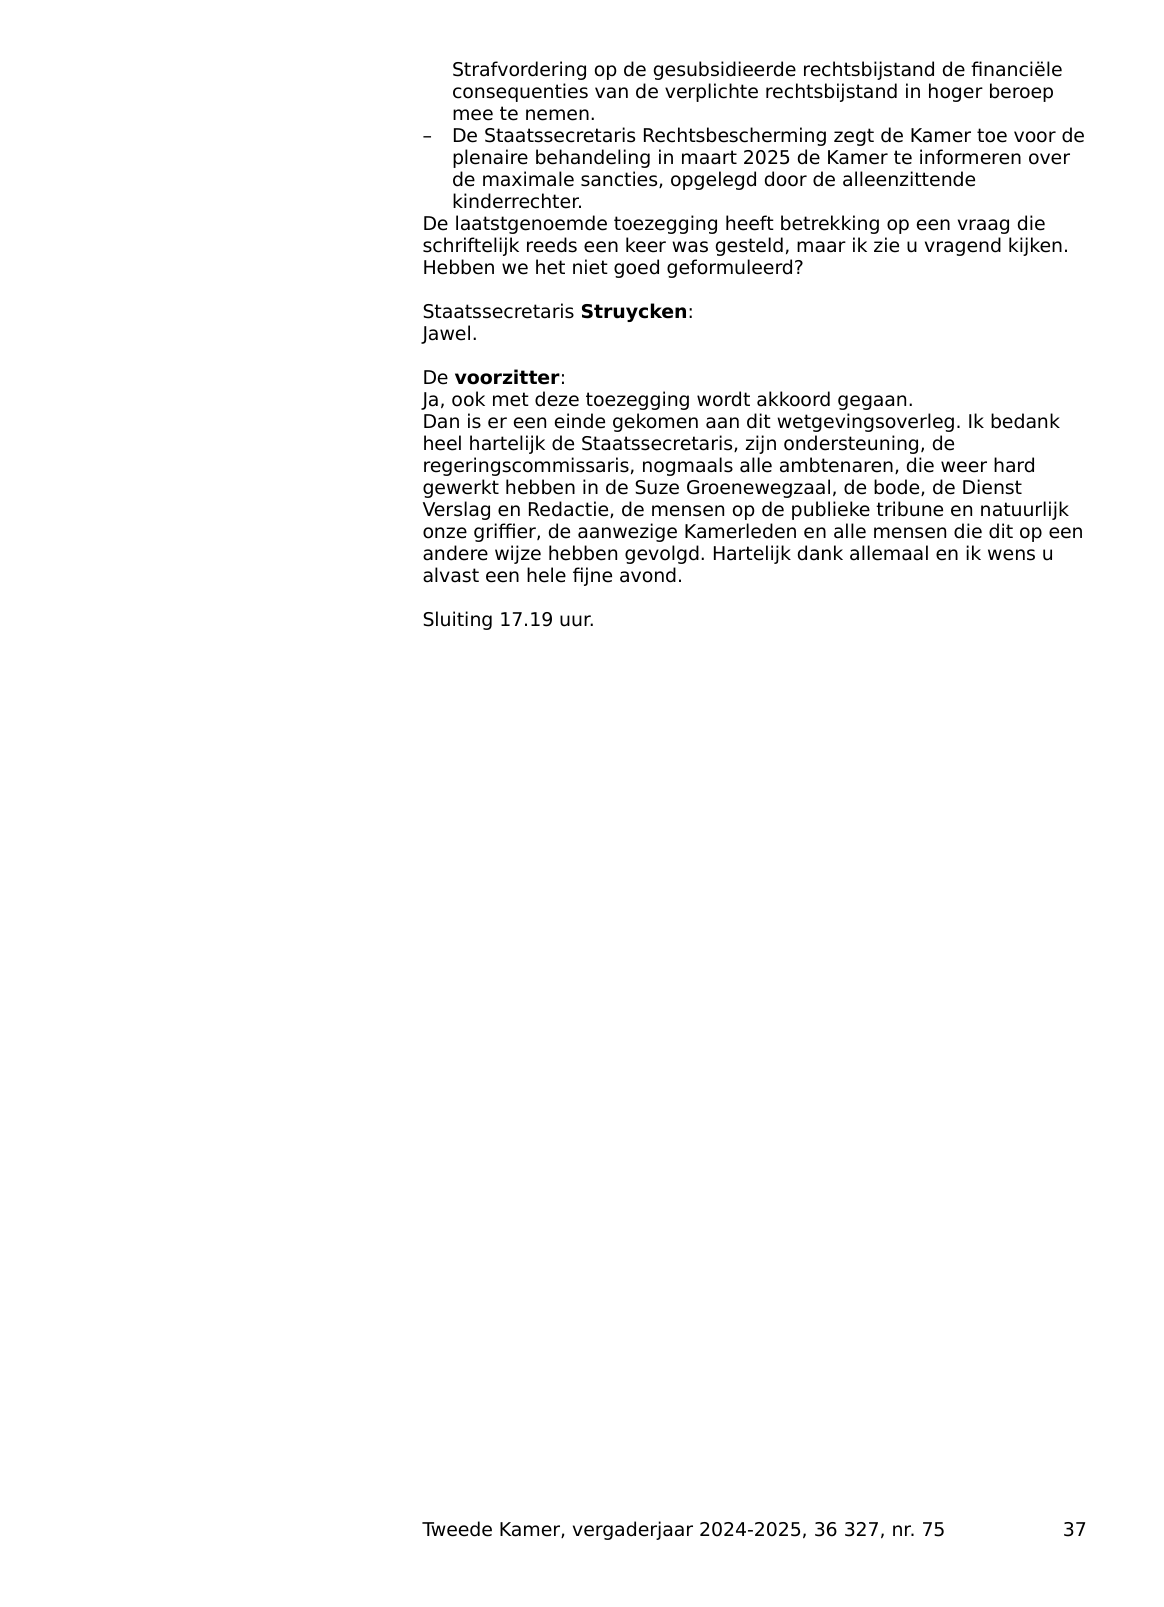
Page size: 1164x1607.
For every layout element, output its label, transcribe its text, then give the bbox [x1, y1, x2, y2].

text Sluiting 17.19 uur. [422, 609, 1087, 631]
text Dan is er een einde gekomen aan dit wetgevingsoverleg. Ik bedank heel hartelijk de Staatssecretaris, zijn ondersteuning, de regeringscommissaris, nogmaals alle ambtenaren, die weer hard gewerkt hebben in de Suze Groenewegzaal, de bode, de Dienst Verslag en Redactie, de mensen op de publieke tribune en natuurlijk onze griffier, de aanwezige Kamerleden en alle mensen die dit op een andere wijze hebben gevolgd. Hartelijk dank allemaal en ik wens u alvast een hele fijne avond. [422, 411, 1087, 587]
text Staatssecretaris Struycken: [422, 301, 1087, 323]
text Ja, ook met deze toezegging wordt akkoord gegaan. [422, 389, 1087, 411]
text De laatstgenoemde toezegging heeft betrekking op een vraag die schriftelijk reeds een keer was gesteld, maar ik zie u vragend kijken. Hebben we het niet goed geformuleerd? [422, 213, 1087, 279]
text Jawel. [422, 323, 1087, 345]
text De voorzitter: [422, 367, 1087, 389]
text Strafvordering op de gesubsidieerde rechtsbijstand de financiële consequenties van de verplichte rechtsbijstand in hoger beroep mee te nemen. [422, 59, 1087, 125]
text – De Staatssecretaris Rechtsbescherming zegt de Kamer toe voor de plenaire behandeling in maart 2025 de Kamer te informeren over de maximale sancties, opgelegd door de alleenzittende kinderrechter. [422, 125, 1087, 213]
